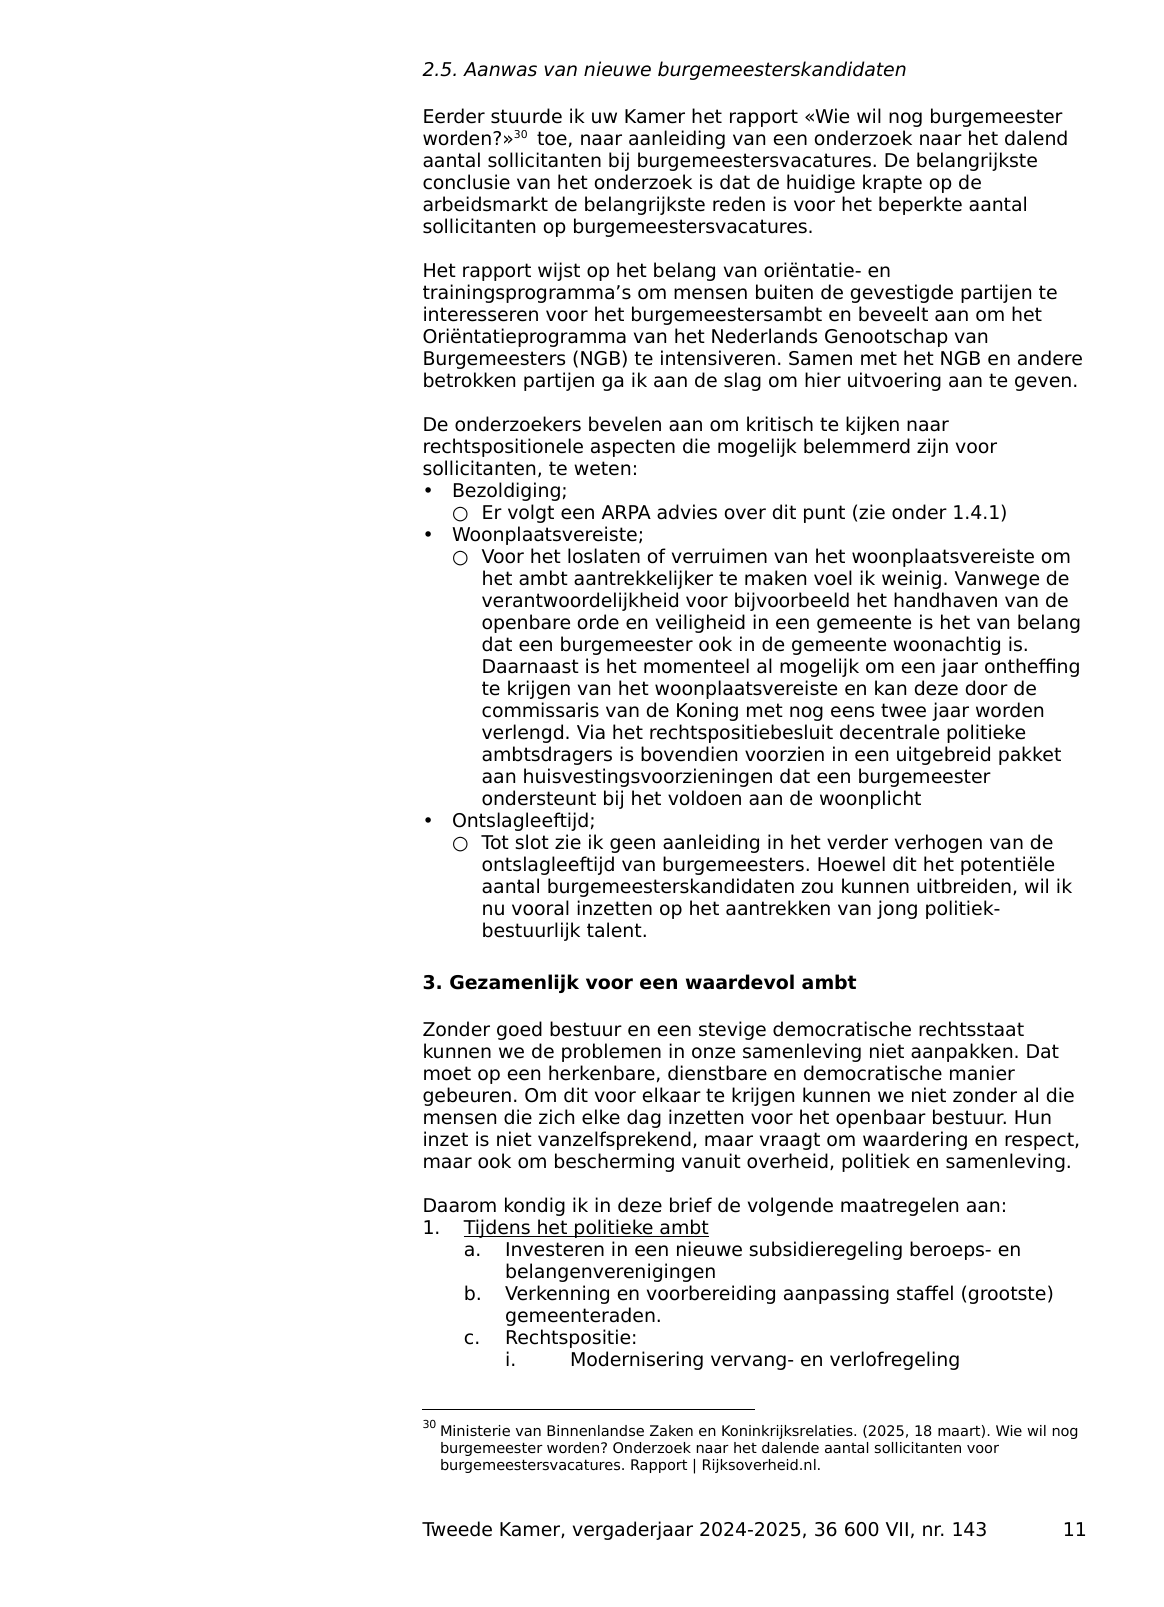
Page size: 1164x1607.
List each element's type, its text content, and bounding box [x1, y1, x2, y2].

text ○ Voor het loslaten of verruimen van het woonplaatsvereiste om het ambt aantrekkelijker te maken voel ik weinig. Vanwege de verantwoordelijkheid voor bijvoorbeeld het handhaven van de openbare orde en veiligheid in een gemeente is het van belang dat een burgemeester ook in de gemeente woonachtig is. Daarnaast is het momenteel al mogelijk om een jaar ontheffing te krijgen van het woonplaatsvereiste en kan deze door de commissaris van de Koning met nog eens twee jaar worden verlengd. Via het rechtspositiebesluit decentrale politieke ambtsdragers is bovendien voorzien in een uitgebreid pakket aan huisvestingsvoorzieningen dat een burgemeester ondersteunt bij het voldoen aan de woonplicht [452, 546, 1087, 810]
text Het rapport wijst op het belang van oriëntatie- en trainingsprogramma’s om mensen buiten de gevestigde partijen te interesseren voor het burgemeestersambt en beveelt aan om het Oriëntatieprogramma van het Nederlands Genootschap van Burgemeesters (NGB) te intensiveren. Samen met het NGB en andere betrokken partijen ga ik aan de slag om hier uitvoering aan te geven. [422, 260, 1087, 392]
text i. Modernisering vervang- en verlofregeling [505, 1348, 1087, 1371]
text c. Rechtspositie: [464, 1327, 1087, 1348]
text b. Verkenning en voorbereiding aanpassing staffel (grootste) gemeenteraden. [464, 1283, 1087, 1327]
text a. Investeren in een nieuwe subsidieregeling beroeps- en belangenverenigingen [464, 1239, 1087, 1283]
text Eerder stuurde ik uw Kamer het rapport «Wie wil nog burgemeester worden?» toe, naar aanleiding van een onderzoek naar het dalend aantal sollicitanten bij burgemeestersvacatures. De belangrijkste conclusie van het onderzoek is dat de huidige krapte op de arbeidsmarkt de belangrijkste reden is voor het beperkte aantal sollicitanten op burgemeestersvacatures. [422, 106, 1087, 238]
text 1. Tijdens het politieke ambt [422, 1217, 1087, 1239]
subtitle 3. Gezamenlijk voor een waardevol ambt [422, 972, 1087, 994]
text Ministerie van Binnenlandse Zaken en Koninkrijksrelaties. (2025, 18 maart). Wie wil nog burgemeester worden? Onderzoek naar het dalende aantal sollicitanten voor burgemeestersvacatures. Rapport | Rijksoverheid.nl. [422, 1418, 1087, 1474]
text Daarom kondig ik in deze brief de volgende maatregelen aan: [422, 1195, 1087, 1217]
text ○ Er volgt een ARPA advies over dit punt (zie onder 1.4.1) [452, 502, 1087, 524]
subtitle 2.5. Aanwas van nieuwe burgemeesterskandidaten [422, 59, 1087, 81]
text • Woonplaatsvereiste; [422, 524, 1087, 546]
text De onderzoekers bevelen aan om kritisch te kijken naar rechtspositionele aspecten die mogelijk belemmerd zijn voor sollicitanten, te weten: [422, 414, 1087, 480]
text Zonder goed bestuur en een stevige democratische rechtsstaat kunnen we de problemen in onze samenleving niet aanpakken. Dat moet op een herkenbare, dienstbare en democratische manier gebeuren. Om dit voor elkaar te krijgen kunnen we niet zonder al die mensen die zich elke dag inzetten voor het openbaar bestuur. Hun inzet is niet vanzelfsprekend, maar vraagt om waardering en respect, maar ook om bescherming vanuit overheid, politiek en samenleving. [422, 1019, 1087, 1172]
text • Bezoldiging; [422, 480, 1087, 502]
text ○ Tot slot zie ik geen aanleiding in het verder verhogen van de ontslagleeftijd van burgemeesters. Hoewel dit het potentiële aantal burgemeesterskandidaten zou kunnen uitbreiden, wil ik nu vooral inzetten op het aantrekken van jong politiek-bestuurlijk talent. [452, 832, 1087, 942]
text • Ontslagleeftijd; [422, 810, 1087, 832]
